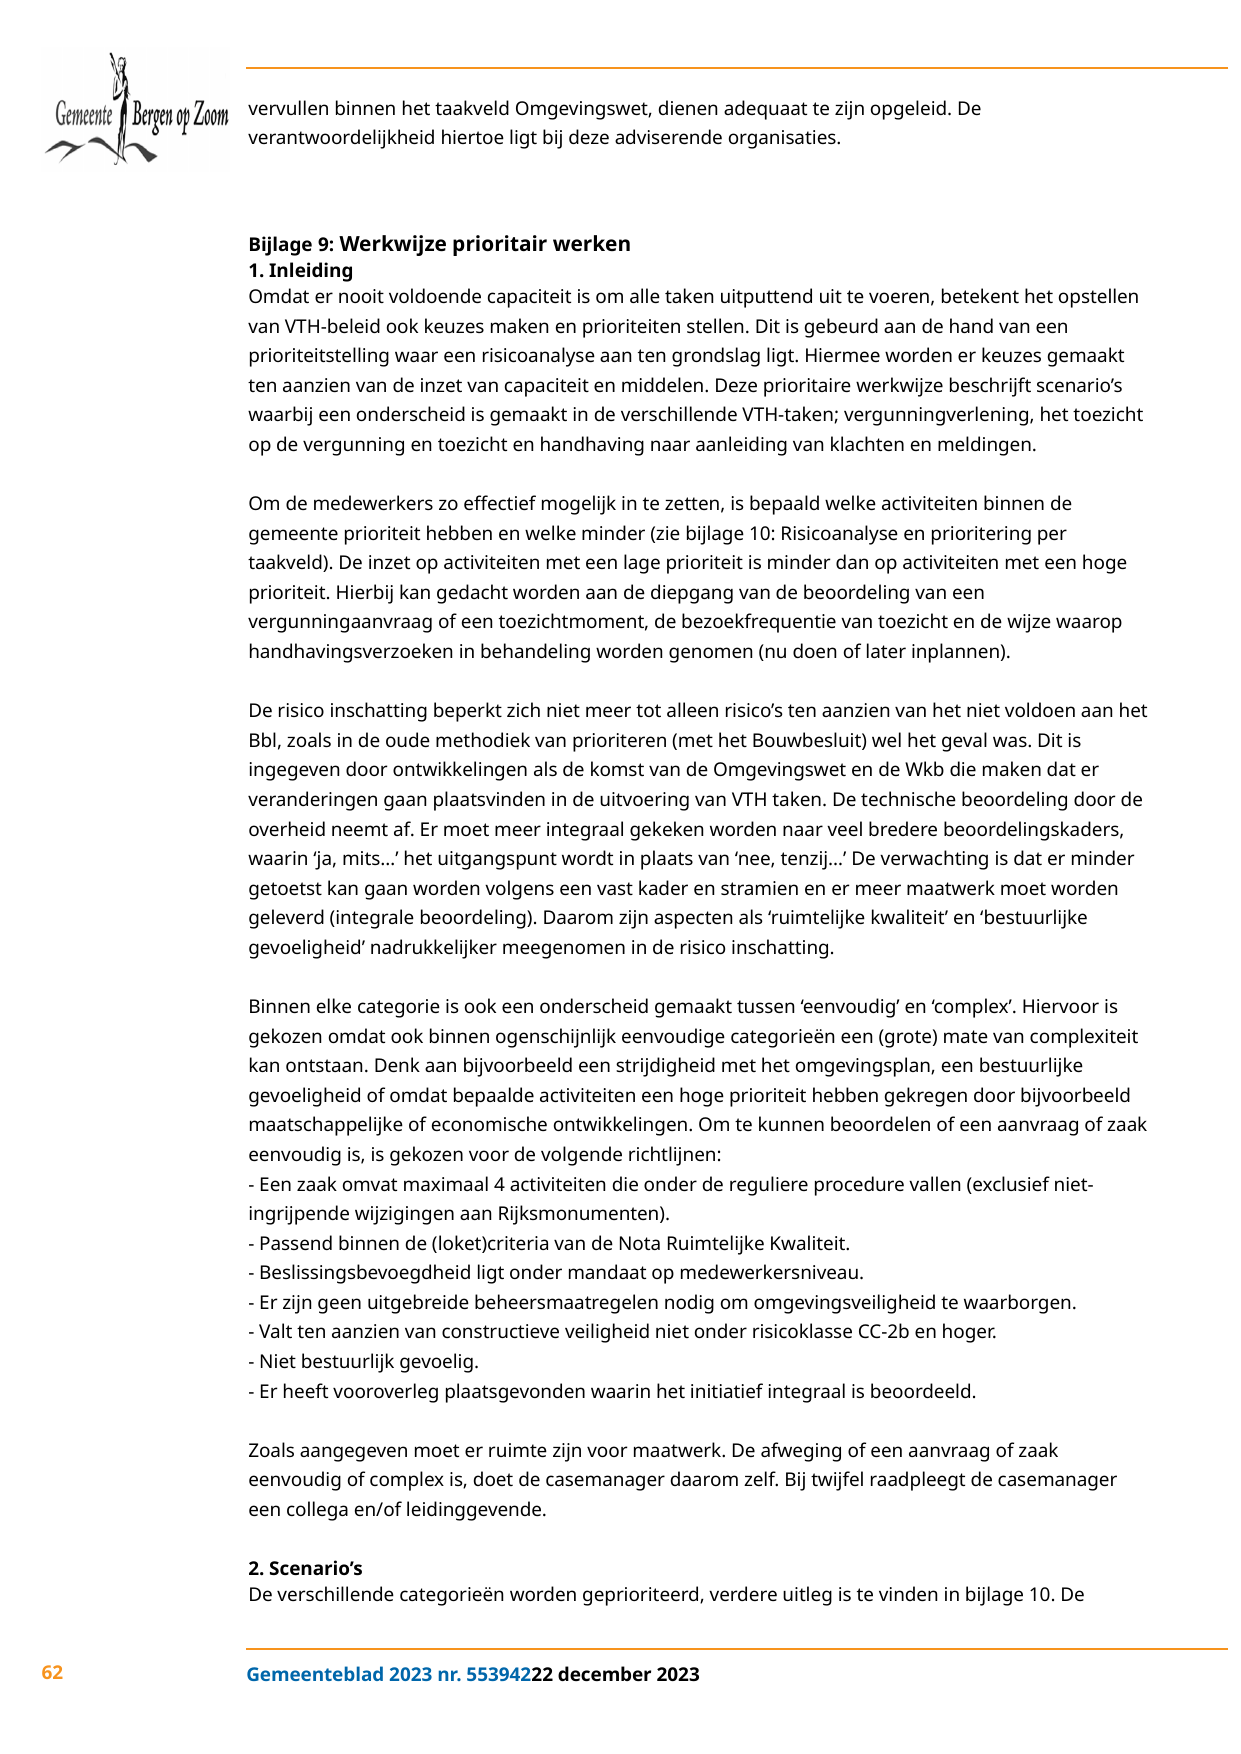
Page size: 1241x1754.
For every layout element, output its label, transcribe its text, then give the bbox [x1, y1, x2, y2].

text - Passend binnen de (loket)criteria van de Nota Ruimtelijke Kwaliteit. [248, 1230, 1152, 1256]
picture [41, 47, 231, 172]
text Omdat er nooit voldoende capaciteit is om alle taken uitputtend uit te voeren, betekent het opstellen van VTH-beleid ook keuzes maken en prioriteiten stellen. Dit is gebeurd aan de hand van een prioriteitstelling waar een risicoanalyse aan ten grondslag ligt. Hiermee worden er keuzes gemaakt ten aanzien van de inzet van capaciteit en middelen. Deze prioritaire werkwijze beschrijft scenario’s waarbij een onderscheid is gemaakt in de verschillende VTH-taken; vergunningverlening, het toezicht op de vergunning en toezicht en handhaving naar aanleiding van klachten en meldingen. [248, 283, 1152, 457]
text - Valt ten aanzien van constructieve veiligheid niet onder risicoklasse CC-2b en hoger. [248, 1319, 1152, 1344]
text Zoals aangegeven moet er ruimte zijn voor maatwerk. De afweging of een aanvraag of zaak eenvoudig of complex is, doet de casemanager daarom zelf. Bij twijfel raadpleegt de casemanager een collega en/of leidinggevende. [248, 1437, 1152, 1522]
text - Niet bestuurlijk gevoelig. [248, 1348, 1152, 1374]
text Binnen elke categorie is ook een onderscheid gemaakt tussen ‘eenvoudig’ en ‘complex’. Hiervoor is gekozen omdat ook binnen ogenschijnlijk eenvoudige categorieën een (grote) mate van complexiteit kan ontstaan. Denk aan bijvoorbeeld een strijdigheid met het omgevingsplan, een bestuurlijke gevoeligheid of omdat bepaalde activiteiten een hoge prioriteit hebben gekregen door bijvoorbeeld maatschappelijke of economische ontwikkelingen. Om te kunnen beoordelen of een aanvraag of zaak eenvoudig is, is gekozen voor de volgende richtlijnen: [248, 993, 1152, 1167]
text - Een zaak omvat maximaal 4 activiteiten die onder de reguliere procedure vallen (exclusief niet-ingrijpende wijzigingen aan Rijksmonumenten). [248, 1171, 1152, 1226]
text - Er zijn geen uitgebreide beheersmaatregelen nodig om omgevingsveiligheid te waarborgen. [248, 1289, 1152, 1315]
text 2. Scenario’s [248, 1555, 1152, 1581]
text 1. Inleiding [248, 258, 1152, 283]
text - Er heeft vooroverleg plaatsgevonden waarin het initiatief integraal is beoordeeld. [248, 1378, 1152, 1404]
text Om de medewerkers zo effectief mogelijk in te zetten, is bepaald welke activiteiten binnen de gemeente prioriteit hebben en welke minder (zie bijlage 10: Risicoanalyse en prioritering per taakveld). De inzet op activiteiten met een lage prioriteit is minder dan op activiteiten met een hoge prioriteit. Hierbij kan gedacht worden aan de diepgang van de beoordeling van een vergunningaanvraag of een toezichtmoment, de bezoekfrequentie van toezicht en de wijze waarop handhavingsverzoeken in behandeling worden genomen (nu doen of later inplannen). [248, 490, 1152, 664]
text De verschillende categorieën worden geprioriteerd, verdere uitleg is te vinden in bijlage 10. De [248, 1581, 1152, 1607]
text - Beslissingsbevoegdheid ligt onder mandaat op medewerkersniveau. [248, 1259, 1152, 1285]
text Bijlage 9: Werkwijze prioritair werken [248, 229, 1152, 258]
text De risico inschatting beperkt zich niet meer tot alleen risico’s ten aanzien van het niet voldoen aan het Bbl, zoals in de oude methodiek van prioriteren (met het Bouwbesluit) wel het geval was. Dit is ingegeven door ontwikkelingen als de komst van de Omgevingswet en de Wkb die maken dat er veranderingen gaan plaatsvinden in de uitvoering van VTH taken. De technische beoordeling door de overheid neemt af. Er moet meer integraal gekeken worden naar veel bredere beoordelingskaders, waarin ‘ja, mits…’ het uitgangspunt wordt in plaats van ‘nee, tenzij…’ De verwachting is dat er minder getoetst kan gaan worden volgens een vast kader en stramien en er meer maatwerk moet worden geleverd (integrale beoordeling). Daarom zijn aspecten als ‘ruimtelijke kwaliteit’ en ‘bestuurlijke gevoeligheid’ nadrukkelijker meegenomen in de risico inschatting. [248, 697, 1152, 960]
text vervullen binnen het taakveld Omgevingswet, dienen adequaat te zijn opgeleid. De verantwoordelijkheid hiertoe ligt bij deze adviserende organisaties. [248, 95, 1152, 150]
